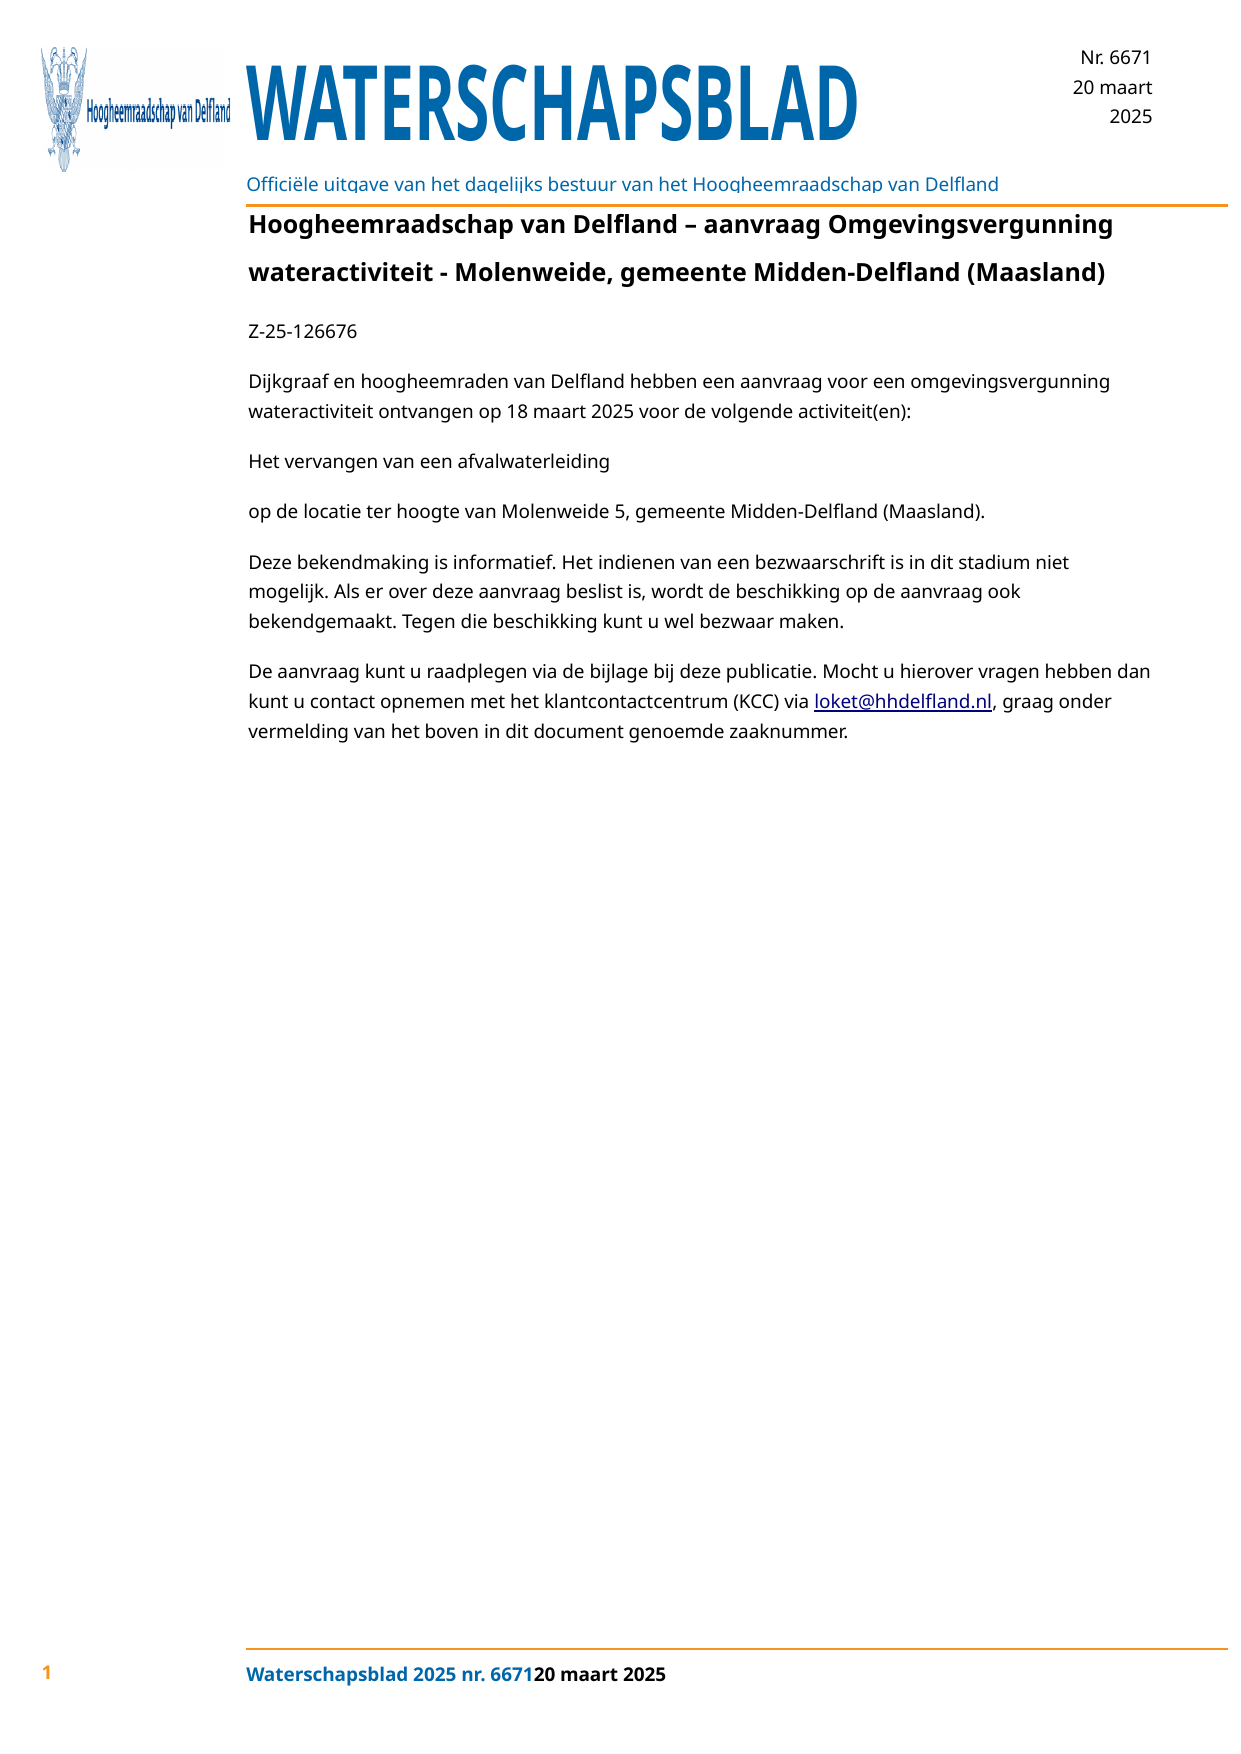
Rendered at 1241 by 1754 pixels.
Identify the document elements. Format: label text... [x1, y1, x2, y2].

text Deze bekendmaking is informatief. Het indienen van een bezwaarschrift is in dit stadium niet mogelijk. Als er over deze aanvraag beslist is, wordt de beschikking op de aanvraag ook bekendgemaakt. Tegen die beschikking kunt u wel bezwaar maken. [248, 549, 1152, 634]
text Hoogheemraadschap van Delfland – aanvraag Omgevingsvergunning wateractiviteit - Molenweide, gemeente Midden-Delfland (Maasland) [248, 207, 1152, 288]
text De aanvraag kunt u raadplegen via de bijlage bij deze publicatie. Mocht u hierover vragen hebben dan kunt u contact opnemen met het klantcontactcentrum (KCC) via loket@hhdelfland.nl, graag onder vermelding van het boven in dit document genoemde zaaknummer. [248, 659, 1152, 744]
text op de locatie ter hoogte van Molenweide 5, gemeente Midden-Delfland (Maasland). [248, 499, 1152, 524]
text Dijkgraaf en hoogheemraden van Delfland hebben een aanvraag voor een omgevingsvergunning wateractiviteit ontvangen op 18 maart 2025 voor de volgende activiteit(en): [248, 368, 1152, 424]
picture [41, 47, 231, 172]
text Het vervangen van een afvalwaterleiding [248, 448, 1152, 474]
text Z-25-126676 [248, 318, 1152, 344]
